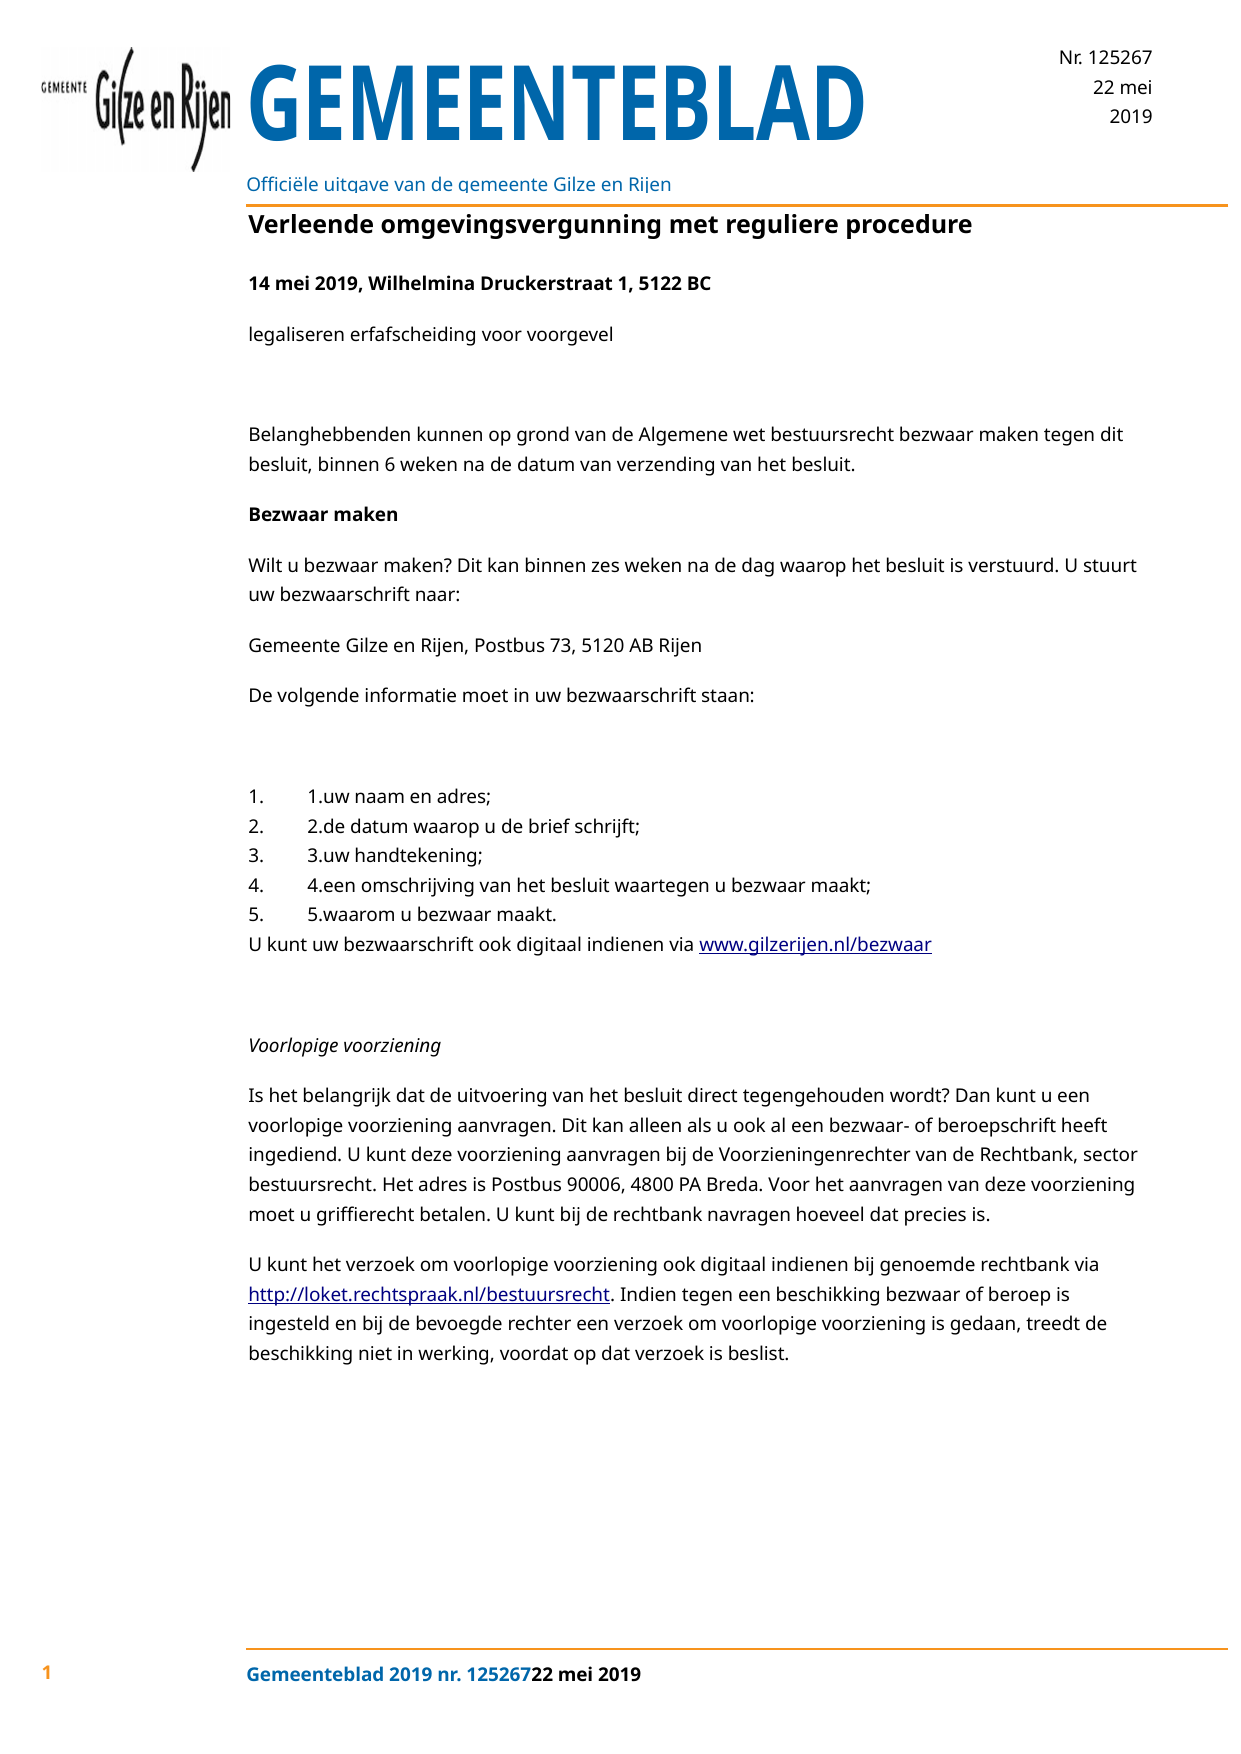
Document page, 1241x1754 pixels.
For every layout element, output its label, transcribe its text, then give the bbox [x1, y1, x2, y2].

picture [41, 47, 231, 172]
text Is het belangrijk dat de uitvoering van het besluit direct tegengehouden wordt? Dan kunt u een voorlopige voorziening aanvragen. Dit kan alleen als u ook al een bezwaar- of beroepschrift heeft ingediend. U kunt deze voorziening aanvragen bij de Voorzieningenrechter van de Rechtbank, sector bestuursrecht. Het adres is Postbus 90006, 4800 PA Breda. Voor het aanvragen van deze voorziening moet u griffierecht betalen. U kunt bij de rechtbank navragen hoeveel dat precies is. [248, 1082, 1152, 1226]
list 4.een omschrijving van het besluit waartegen u bezwaar maakt; [248, 872, 1152, 898]
list 3.uw handtekening; [248, 842, 1152, 868]
list 2.de datum waarop u de brief schrijft; [248, 813, 1152, 838]
text U kunt het verzoek om voorlopige voorziening ook digitaal indienen bij genoemde rechtbank via http://loket.rechtspraak.nl/bestuursrecht. Indien tegen een beschikking bezwaar of beroep is ingesteld en bij de bevoegde rechter een verzoek om voorlopige voorziening is gedaan, treedt de beschikking niet in werking, voordat op dat verzoek is beslist. [248, 1251, 1152, 1366]
text Belanghebbenden kunnen op grond van de Algemene wet bestuursrecht bezwaar maken tegen dit besluit, binnen 6 weken na de datum van verzending van het besluit. [248, 422, 1152, 477]
text Verleende omgevingsvergunning met reguliere procedure [248, 207, 1152, 241]
text 14 mei 2019, Wilhelmina Druckerstraat 1, 5122 BC [248, 270, 1152, 296]
text Gemeente Gilze en Rijen, Postbus 73, 5120 AB Rijen [248, 632, 1152, 658]
list 5.waarom u bezwaar maakt. [248, 902, 1152, 927]
text De volgende informatie moet in uw bezwaarschrift staan: [248, 682, 1152, 708]
list 1.uw naam en adres; [248, 783, 1152, 809]
text legaliseren erfafscheiding voor voorgevel [248, 321, 1152, 346]
text Wilt u bezwaar maken? Dit kan binnen zes weken na de dag waarop het besluit is verstuurd. U stuurt uw bezwaarschrift naar: [248, 552, 1152, 607]
text U kunt uw bezwaarschrift ook digitaal indienen via www.gilzerijen.nl/bezwaar [248, 931, 1152, 957]
text Voorlopige voorziening [248, 1032, 1152, 1058]
text Bezwaar maken [248, 502, 1152, 527]
